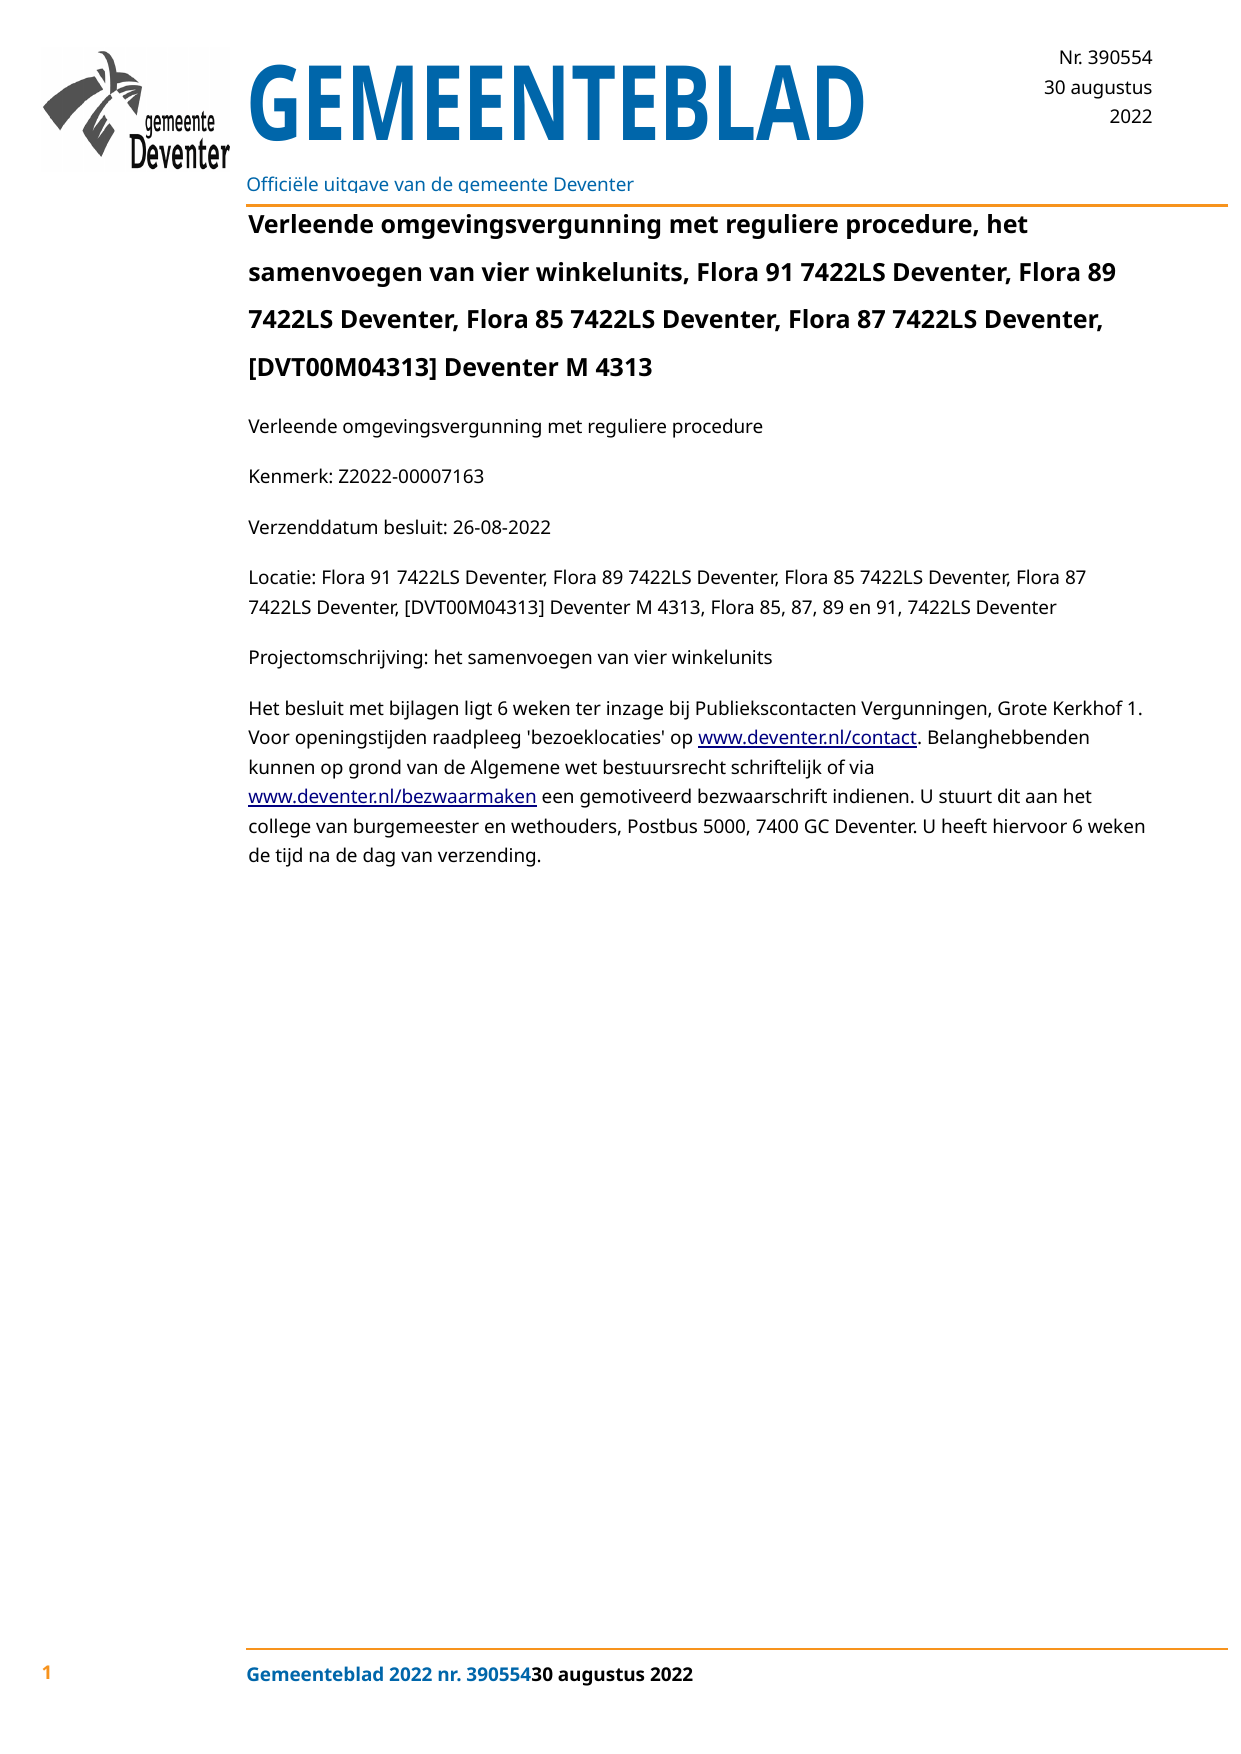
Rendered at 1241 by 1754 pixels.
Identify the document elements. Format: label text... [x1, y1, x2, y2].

picture [41, 47, 231, 172]
text Projectomschrijving: het samenvoegen van vier winkelunits [248, 644, 1152, 670]
text Verzenddatum besluit: 26-08-2022 [248, 514, 1152, 540]
text Verleende omgevingsvergunning met reguliere procedure, het samenvoegen van vier winkelunits, Flora 91 7422LS Deventer, Flora 89 7422LS Deventer, Flora 85 7422LS Deventer, Flora 87 7422LS Deventer, [DVT00M04313] Deventer M 4313 [248, 207, 1152, 384]
text Kenmerk: Z2022-00007163 [248, 463, 1152, 489]
text Verleende omgevingsvergunning met reguliere procedure [248, 413, 1152, 439]
text Het besluit met bijlagen ligt 6 weken ter inzage bij Publiekscontacten Vergunningen, Grote Kerkhof 1. Voor openingstijden raadpleeg 'bezoeklocaties' op www.deventer.nl/contact. Belanghebbenden kunnen op grond van de Algemene wet bestuursrecht schriftelijk of via www.deventer.nl/bezwaarmaken een gemotiveerd bezwaarschrift indienen. U stuurt dit aan het college van burgemeester en wethouders, Postbus 5000, 7400 GC Deventer. U heeft hiervoor 6 weken de tijd na de dag van verzending. [248, 695, 1152, 868]
text Locatie: Flora 91 7422LS Deventer, Flora 89 7422LS Deventer, Flora 85 7422LS Deventer, Flora 87 7422LS Deventer, [DVT00M04313] Deventer M 4313, Flora 85, 87, 89 en 91, 7422LS Deventer [248, 564, 1152, 620]
